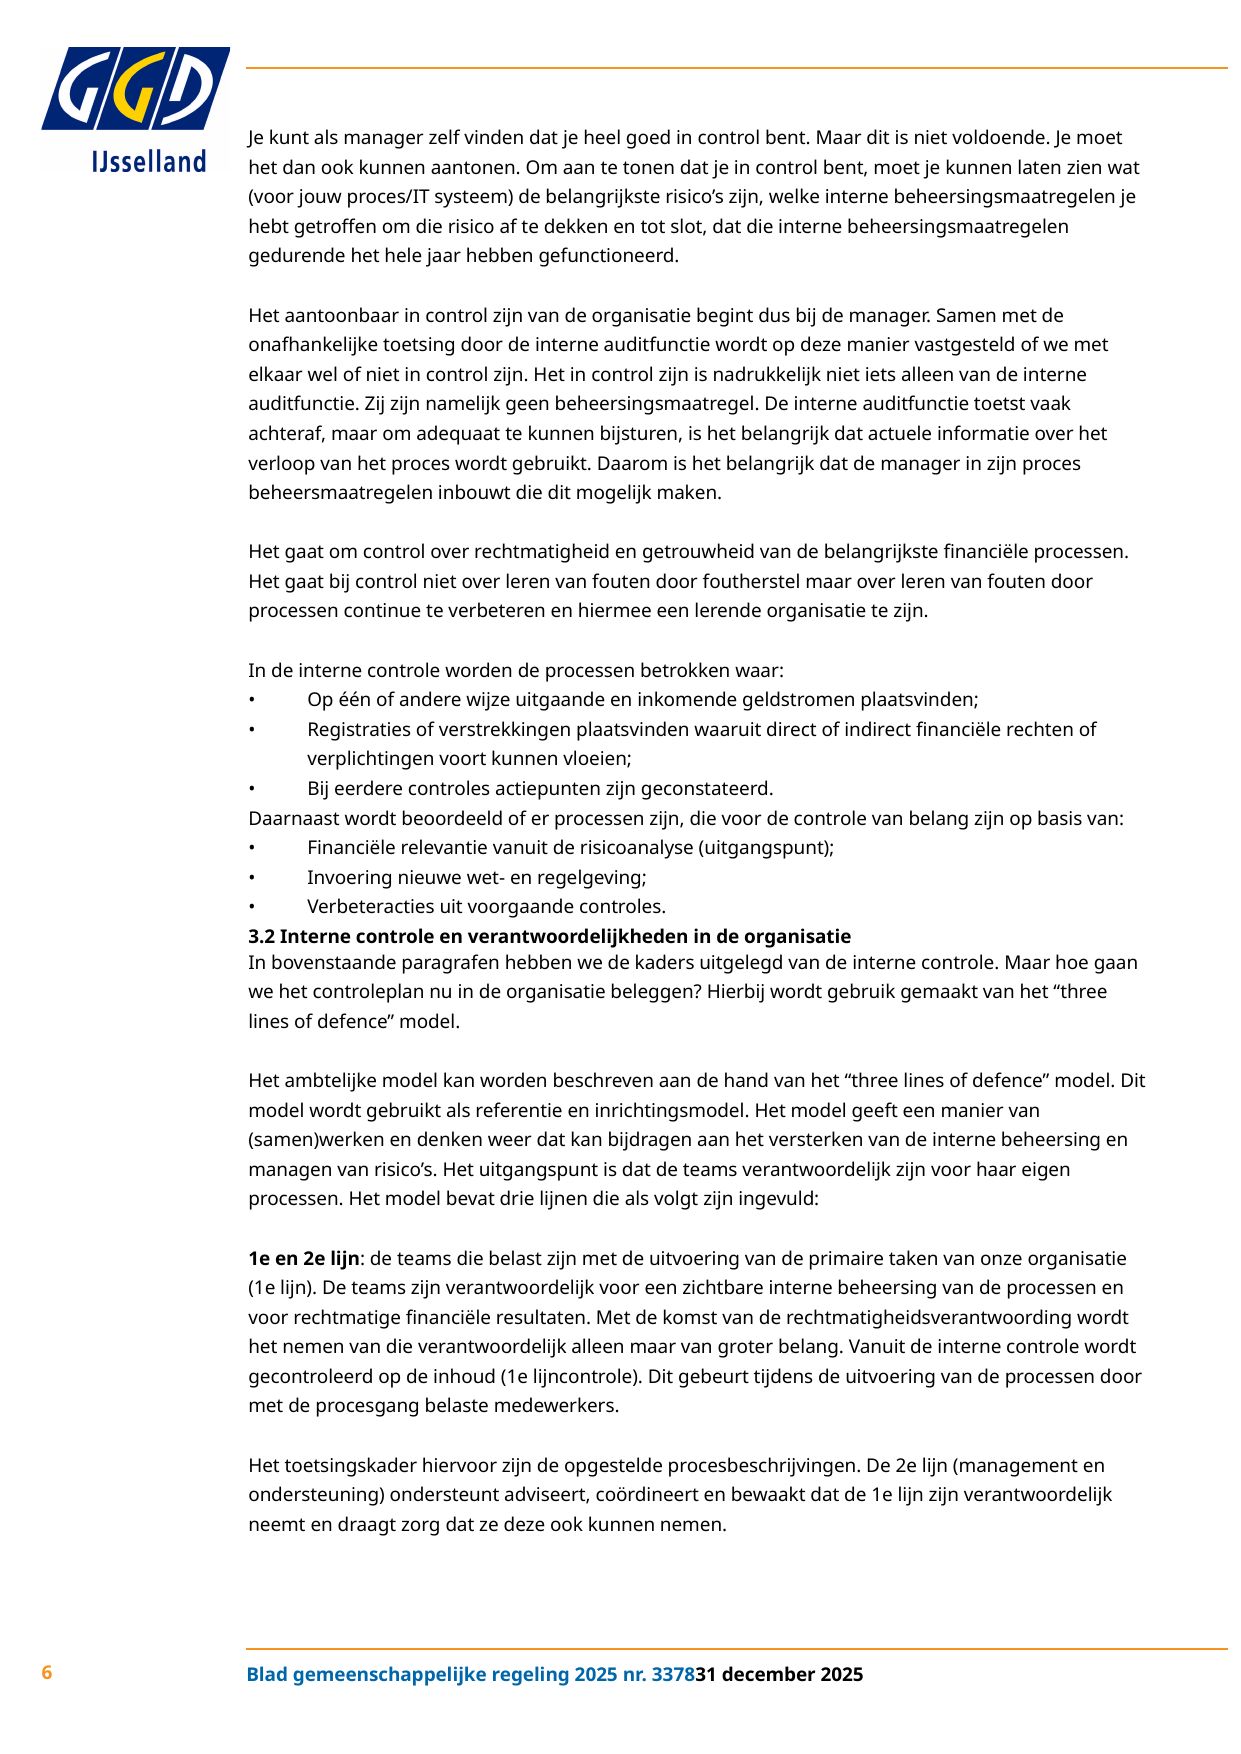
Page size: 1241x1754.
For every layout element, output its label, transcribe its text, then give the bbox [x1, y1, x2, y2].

list Verbeteracties uit voorgaande controles. [248, 893, 1152, 919]
text In de interne controle worden de processen betrokken waar: [248, 657, 1152, 683]
list Financiële relevantie vanuit de risicoanalyse (uitgangspunt); [248, 834, 1152, 860]
list Invoering nieuwe wet- en regelgeving; [248, 864, 1152, 890]
text Het aantoonbaar in control zijn van de organisatie begint dus bij de manager. Samen met de onafhankelijke toetsing door de interne auditfunctie wordt op deze manier vastgesteld of we met elkaar wel of niet in control zijn. Het in control zijn is nadrukkelijk niet iets alleen van de interne auditfunctie. Zij zijn namelijk geen beheersingsmaatregel. De interne auditfunctie toetst vaak achteraf, maar om adequaat te kunnen bijsturen, is het belangrijk dat actuele informatie over het verloop van het proces wordt gebruikt. Daarom is het belangrijk dat de manager in zijn proces beheersmaatregelen inbouwt die dit mogelijk maken. [248, 302, 1152, 505]
list Registraties of verstrekkingen plaatsvinden waaruit direct of indirect financiële rechten of verplichtingen voort kunnen vloeien; [248, 716, 1152, 771]
text Het gaat om control over rechtmatigheid en getrouwheid van de belangrijkste financiële processen. Het gaat bij control niet over leren van fouten door foutherstel maar over leren van fouten door processen continue te verbeteren en hiermee een lerende organisatie te zijn. [248, 538, 1152, 623]
text Het ambtelijke model kan worden beschreven aan de hand van het “three lines of defence” model. Dit model wordt gebruikt als referentie en inrichtingsmodel. Het model geeft een manier van (samen)werken en denken weer dat kan bijdragen aan het versterken van de interne beheersing en managen van risico’s. Het uitgangspunt is dat de teams verantwoordelijk zijn voor haar eigen processen. Het model bevat drie lijnen die als volgt zijn ingevuld: [248, 1067, 1152, 1211]
list Op één of andere wijze uitgaande en inkomende geldstromen plaatsvinden; [248, 686, 1152, 712]
text Het toetsingskader hiervoor zijn de opgestelde procesbeschrijvingen. De 2e lijn (management en ondersteuning) ondersteunt adviseert, coördineert en bewaakt dat de 1e lijn zijn verantwoordelijk neemt en draagt zorg dat ze deze ook kunnen nemen. [248, 1452, 1152, 1537]
text 1e en 2e lijn: de teams die belast zijn met de uitvoering van de primaire taken van onze organisatie (1e lijn). De teams zijn verantwoordelijk voor een zichtbare interne beheersing van de processen en voor rechtmatige financiële resultaten. Met de komst van de rechtmatigheidsverantwoording wordt het nemen van die verantwoordelijk alleen maar van groter belang. Vanuit de interne controle wordt gecontroleerd op de inhoud (1e lijncontrole). Dit gebeurt tijdens de uitvoering van de processen door met de procesgang belaste medewerkers. [248, 1245, 1152, 1418]
list Bij eerdere controles actiepunten zijn geconstateerd. [248, 775, 1152, 801]
text In bovenstaande paragrafen hebben we de kaders uitgelegd van de interne controle. Maar hoe gaan we het controleplan nu in de organisatie beleggen? Hierbij wordt gebruik gemaakt van het “three lines of defence” model. [248, 949, 1152, 1034]
text Daarnaast wordt beoordeeld of er processen zijn, die voor de controle van belang zijn op basis van: [248, 805, 1152, 831]
text Je kunt als manager zelf vinden dat je heel goed in control bent. Maar dit is niet voldoende. Je moet het dan ook kunnen aantonen. Om aan te tonen dat je in control bent, moet je kunnen laten zien wat (voor jouw proces/IT systeem) de belangrijkste risico’s zijn, welke interne beheersingsmaatregelen je hebt getroffen om die risico af te dekken en tot slot, dat die interne beheersingsmaatregelen gedurende het hele jaar hebben gefunctioneerd. [248, 124, 1152, 268]
text 3.2 Interne controle en verantwoordelijkheden in de organisatie [248, 923, 1152, 949]
picture [41, 47, 231, 172]
